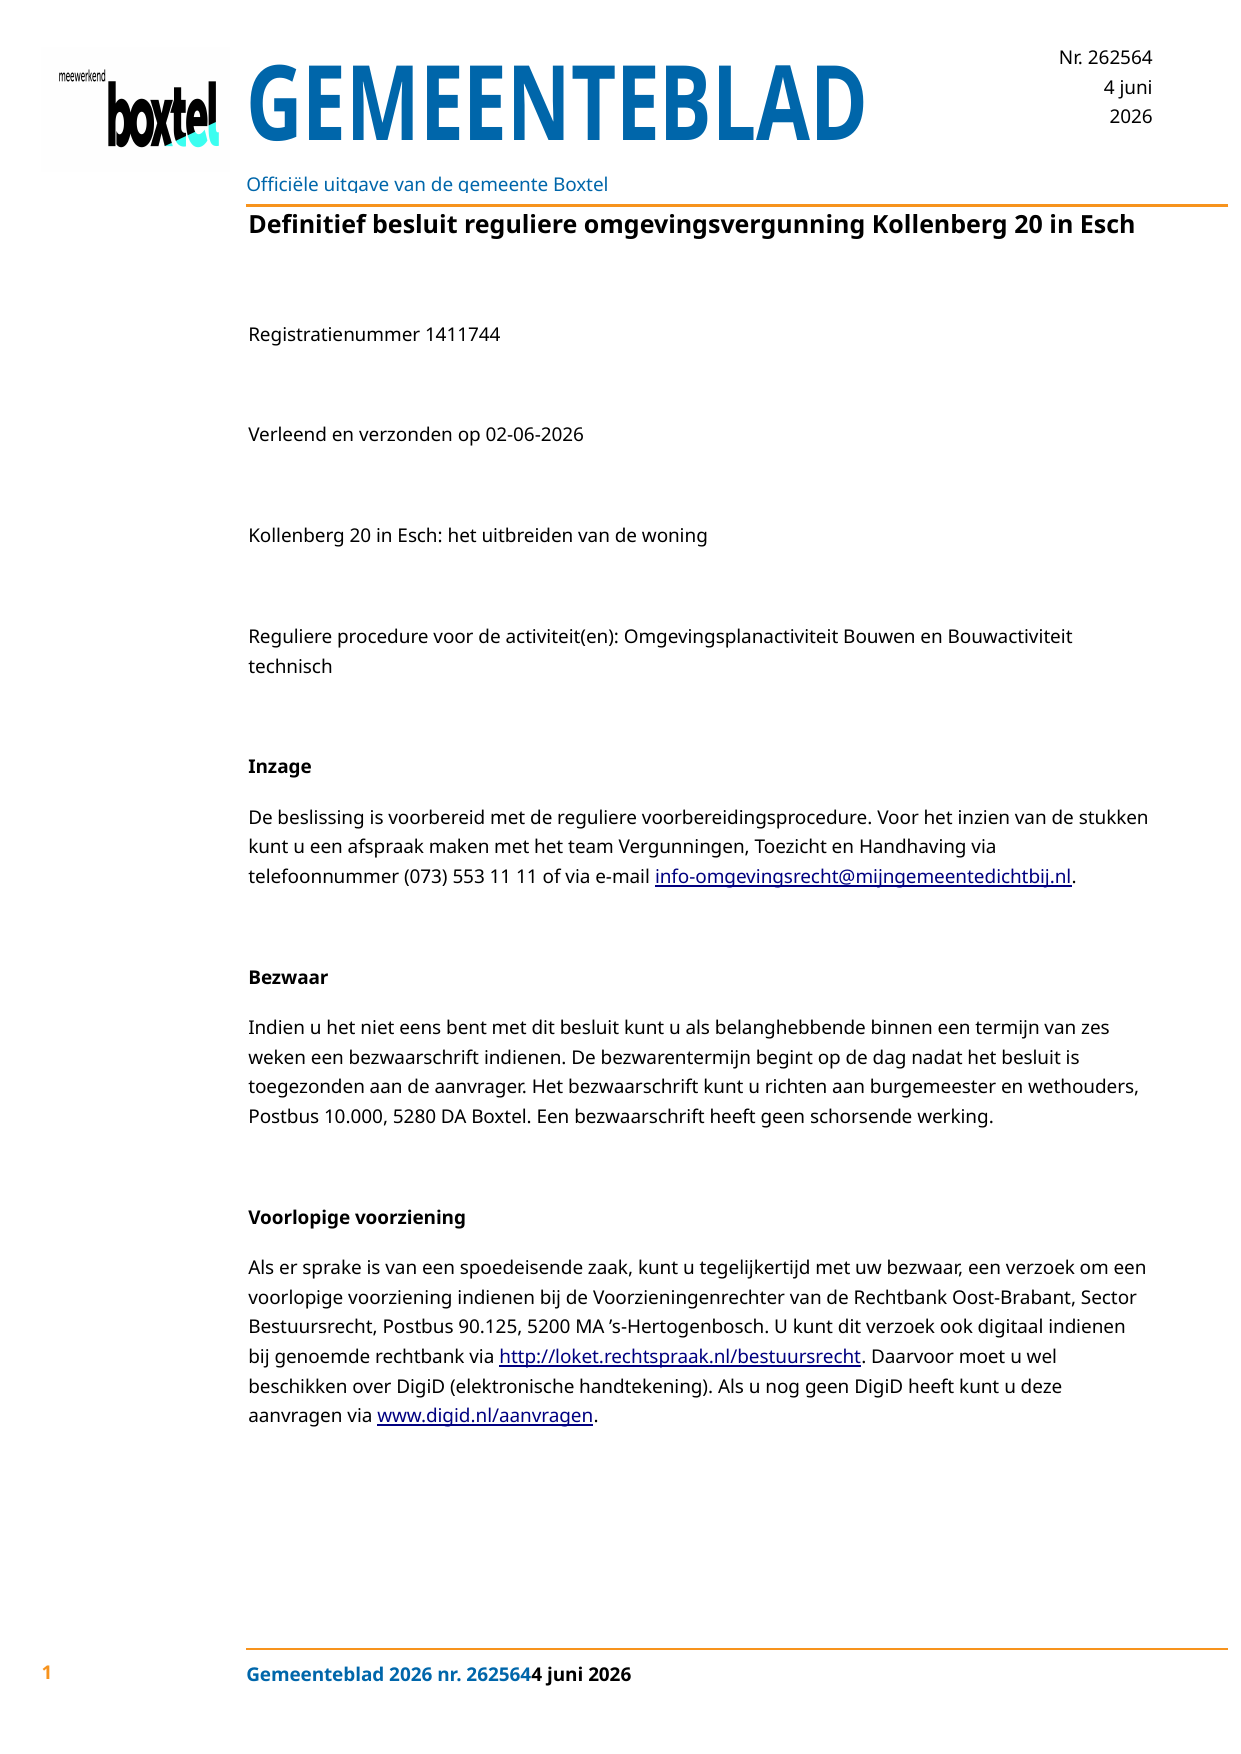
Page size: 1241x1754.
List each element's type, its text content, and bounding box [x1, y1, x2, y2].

picture [41, 47, 231, 172]
text De beslissing is voorbereid met de reguliere voorbereidingsprocedure. Voor het inzien van de stukken kunt u een afspraak maken met het team Vergunningen, Toezicht en Handhaving via telefoonnummer (073) 553 11 11 of via e-mail info-omgevingsrecht@mijngemeentedichtbij.nl. [248, 804, 1152, 889]
text Bezwaar [248, 964, 1152, 990]
text Verleend en verzonden op 02-06-2026 [248, 422, 1152, 447]
text Voorlopige voorziening [248, 1204, 1152, 1230]
text Reguliere procedure voor de activiteit(en): Omgevingsplanactiviteit Bouwen en Bouwactiviteit technisch [248, 623, 1152, 678]
text Als er sprake is van een spoedeisende zaak, kunt u tegelijkertijd met uw bezwaar, een verzoek om een voorlopige voorziening indienen bij de Voorzieningenrechter van de Rechtbank Oost-Brabant, Sector Bestuursrecht, Postbus 90.125, 5200 MA ’s-Hertogenbosch. U kunt dit verzoek ook digitaal indienen bij genoemde rechtbank via http://loket.rechtspraak.nl/bestuursrecht. Daarvoor moet u wel beschikken over DigiD (elektronische handtekening). Als u nog geen DigiD heeft kunt u deze aanvragen via www.digid.nl/aanvragen. [248, 1254, 1152, 1428]
text Registratienummer 1411744 [248, 321, 1152, 346]
text Inzage [248, 754, 1152, 779]
text Definitief besluit reguliere omgevingsvergunning Kollenberg 20 in Esch [248, 207, 1152, 241]
text Kollenberg 20 in Esch: het uitbreiden van de woning [248, 522, 1152, 548]
text Indien u het niet eens bent met dit besluit kunt u als belanghebbende binnen een termijn van zes weken een bezwaarschrift indienen. De bezwarentermijn begint op de dag nadat het besluit is toegezonden aan de aanvrager. Het bezwaarschrift kunt u richten aan burgemeester en wethouders, Postbus 10.000, 5280 DA Boxtel. Een bezwaarschrift heeft geen schorsende werking. [248, 1014, 1152, 1129]
